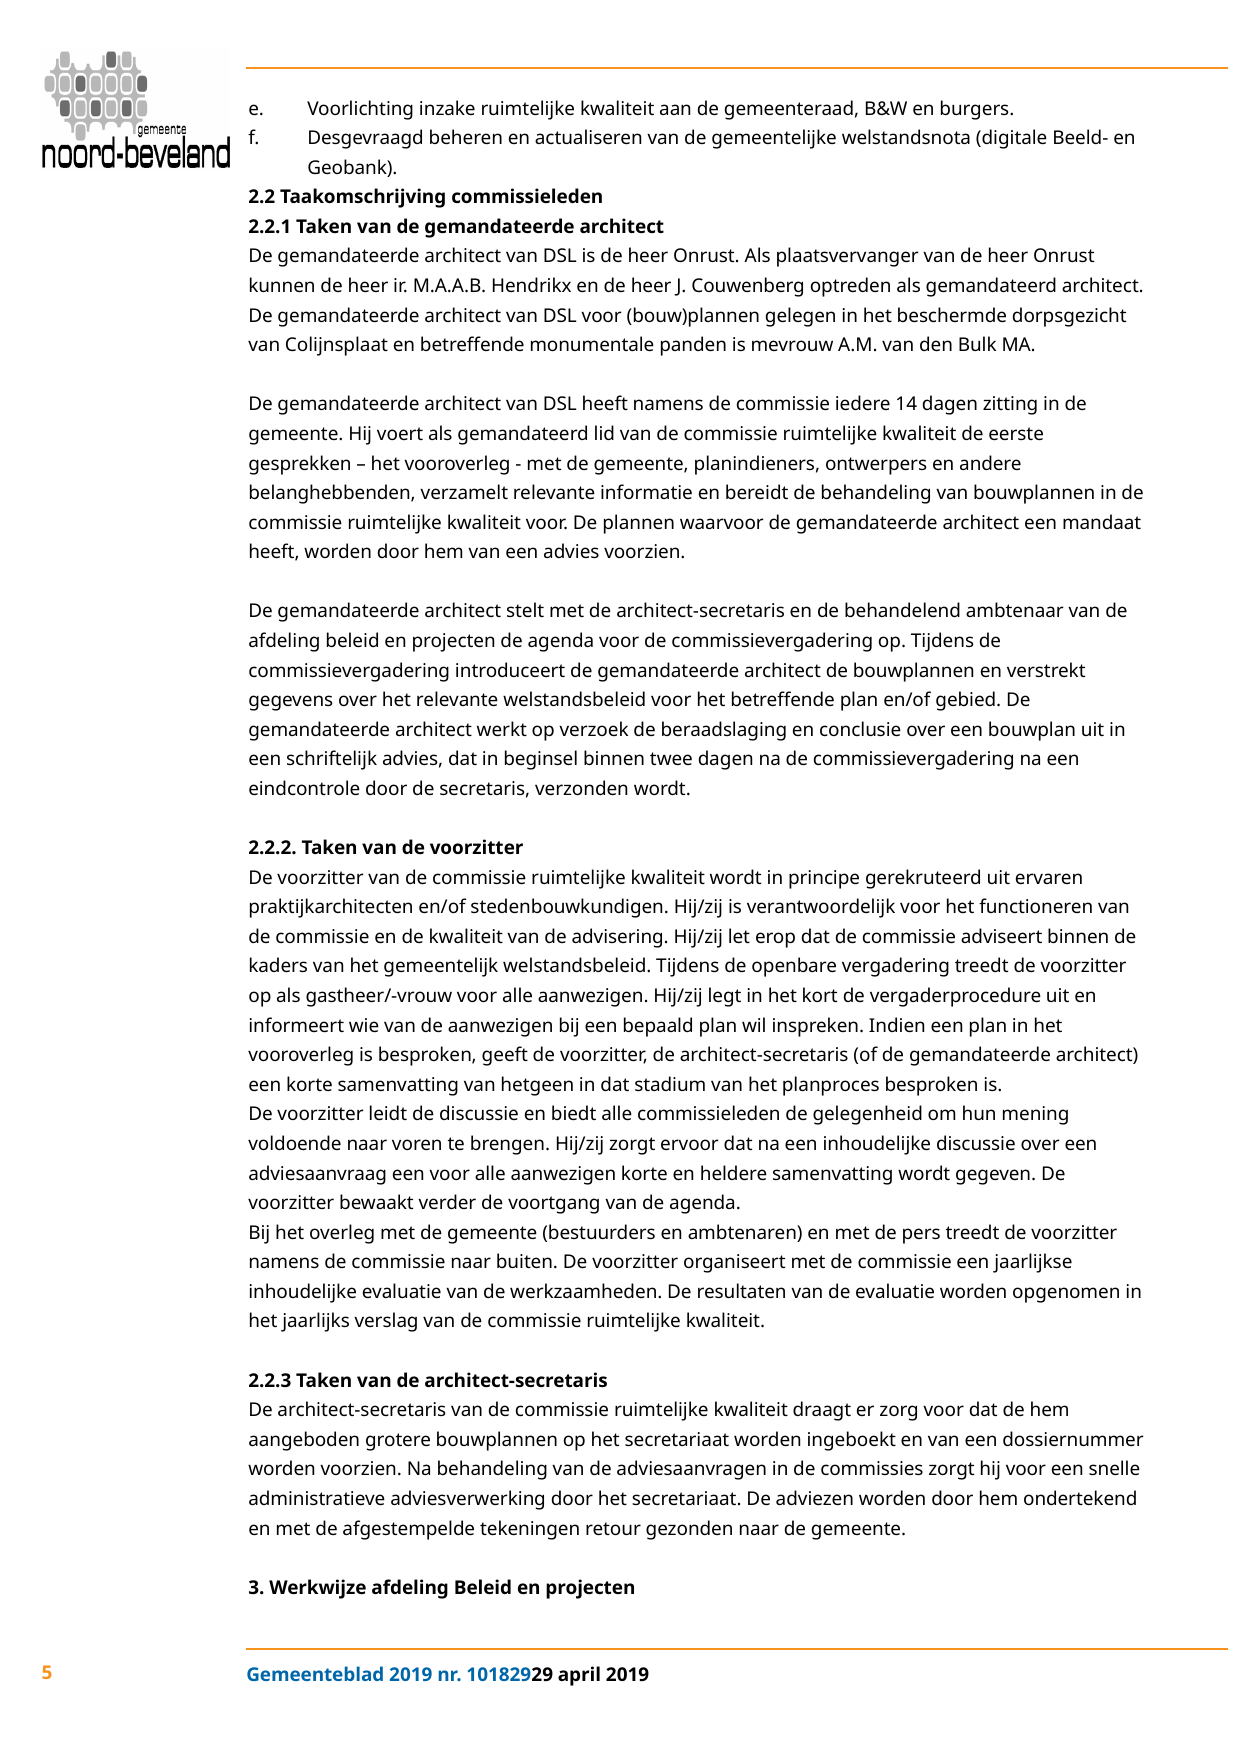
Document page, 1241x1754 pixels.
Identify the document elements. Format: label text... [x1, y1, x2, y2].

text 2.2 Taakomschrijving commissieleden [248, 183, 1152, 209]
text De gemandateerde architect stelt met de architect-secretaris en de behandelend ambtenaar van de afdeling beleid en projecten de agenda voor de commissievergadering op. Tijdens de commissievergadering introduceert de gemandateerde architect de bouwplannen en verstrekt gegevens over het relevante welstandsbeleid voor het betreffende plan en/of gebied. De gemandateerde architect werkt op verzoek de beraadslaging en conclusie over een bouwplan uit in een schriftelijk advies, dat in beginsel binnen twee dagen na de commissievergadering na een eindcontrole door de secretaris, verzonden wordt. [248, 598, 1152, 801]
text De voorzitter leidt de discussie en biedt alle commissieleden de gelegenheid om hun mening voldoende naar voren te brengen. Hij/zij zorgt ervoor dat na een inhoudelijke discussie over een adviesaanvraag een voor alle aanwezigen korte en heldere samenvatting wordt gegeven. De voorzitter bewaakt verder de voortgang van de agenda. [248, 1101, 1152, 1215]
text 2.2.2. Taken van de voorzitter [248, 834, 1152, 860]
text De gemandateerde architect van DSL is de heer Onrust. Als plaatsvervanger van de heer Onrust kunnen de heer ir. M.A.A.B. Hendrikx en de heer J. Couwenberg optreden als gemandateerd architect. De gemandateerde architect van DSL voor (bouw)plannen gelegen in het beschermde dorpsgezicht van Colijnsplaat en betreffende monumentale panden is mevrouw A.M. van den Bulk MA. [248, 243, 1152, 357]
list Voorlichting inzake ruimtelijke kwaliteit aan de gemeenteraad, B&W en burgers. [248, 95, 1152, 121]
text Bij het overleg met de gemeente (bestuurders en ambtenaren) en met de pers treedt de voorzitter namens de commissie naar buiten. De voorzitter organiseert met de commissie een jaarlijkse inhoudelijke evaluatie van de werkzaamheden. De resultaten van de evaluatie worden opgenomen in het jaarlijks verslag van de commissie ruimtelijke kwaliteit. [248, 1219, 1152, 1333]
text 3. Werkwijze afdeling Beleid en projecten [248, 1574, 1152, 1600]
text 2.2.3 Taken van de architect-secretaris [248, 1367, 1152, 1393]
text 2.2.1 Taken van de gemandateerde architect [248, 213, 1152, 239]
text De architect-secretaris van de commissie ruimtelijke kwaliteit draagt er zorg voor dat de hem aangeboden grotere bouwplannen op het secretariaat worden ingeboekt en van een dossiernummer worden voorzien. Na behandeling van de adviesaanvragen in de commissies zorgt hij voor een snelle administratieve adviesverwerking door het secretariaat. De adviezen worden door hem ondertekend en met de afgestempelde tekeningen retour gezonden naar de gemeente. [248, 1396, 1152, 1541]
text De gemandateerde architect van DSL heeft namens de commissie iedere 14 dagen zitting in de gemeente. Hij voert als gemandateerd lid van de commissie ruimtelijke kwaliteit de eerste gesprekken – het vooroverleg - met de gemeente, planindieners, ontwerpers en andere belanghebbenden, verzamelt relevante informatie en bereidt de behandeling van bouwplannen in de commissie ruimtelijke kwaliteit voor. De plannen waarvoor de gemandateerde architect een mandaat heeft, worden door hem van een advies voorzien. [248, 391, 1152, 564]
text De voorzitter van de commissie ruimtelijke kwaliteit wordt in principe gerekruteerd uit ervaren praktijkarchitecten en/of stedenbouwkundigen. Hij/zij is verantwoordelijk voor het functioneren van de commissie en de kwaliteit van de advisering. Hij/zij let erop dat de commissie adviseert binnen de kaders van het gemeentelijk welstandsbeleid. Tijdens de openbare vergadering treedt de voorzitter op als gastheer/-vrouw voor alle aanwezigen. Hij/zij legt in het kort de vergaderprocedure uit en informeert wie van de aanwezigen bij een bepaald plan wil inspreken. Indien een plan in het vooroverleg is besproken, geeft de voorzitter, de architect-secretaris (of de gemandateerde architect) een korte samenvatting van hetgeen in dat stadium van het planproces besproken is. [248, 864, 1152, 1097]
list Desgevraagd beheren en actualiseren van de gemeentelijke welstandsnota (digitale Beeld- en Geobank). [248, 124, 1152, 180]
picture [41, 47, 231, 172]
